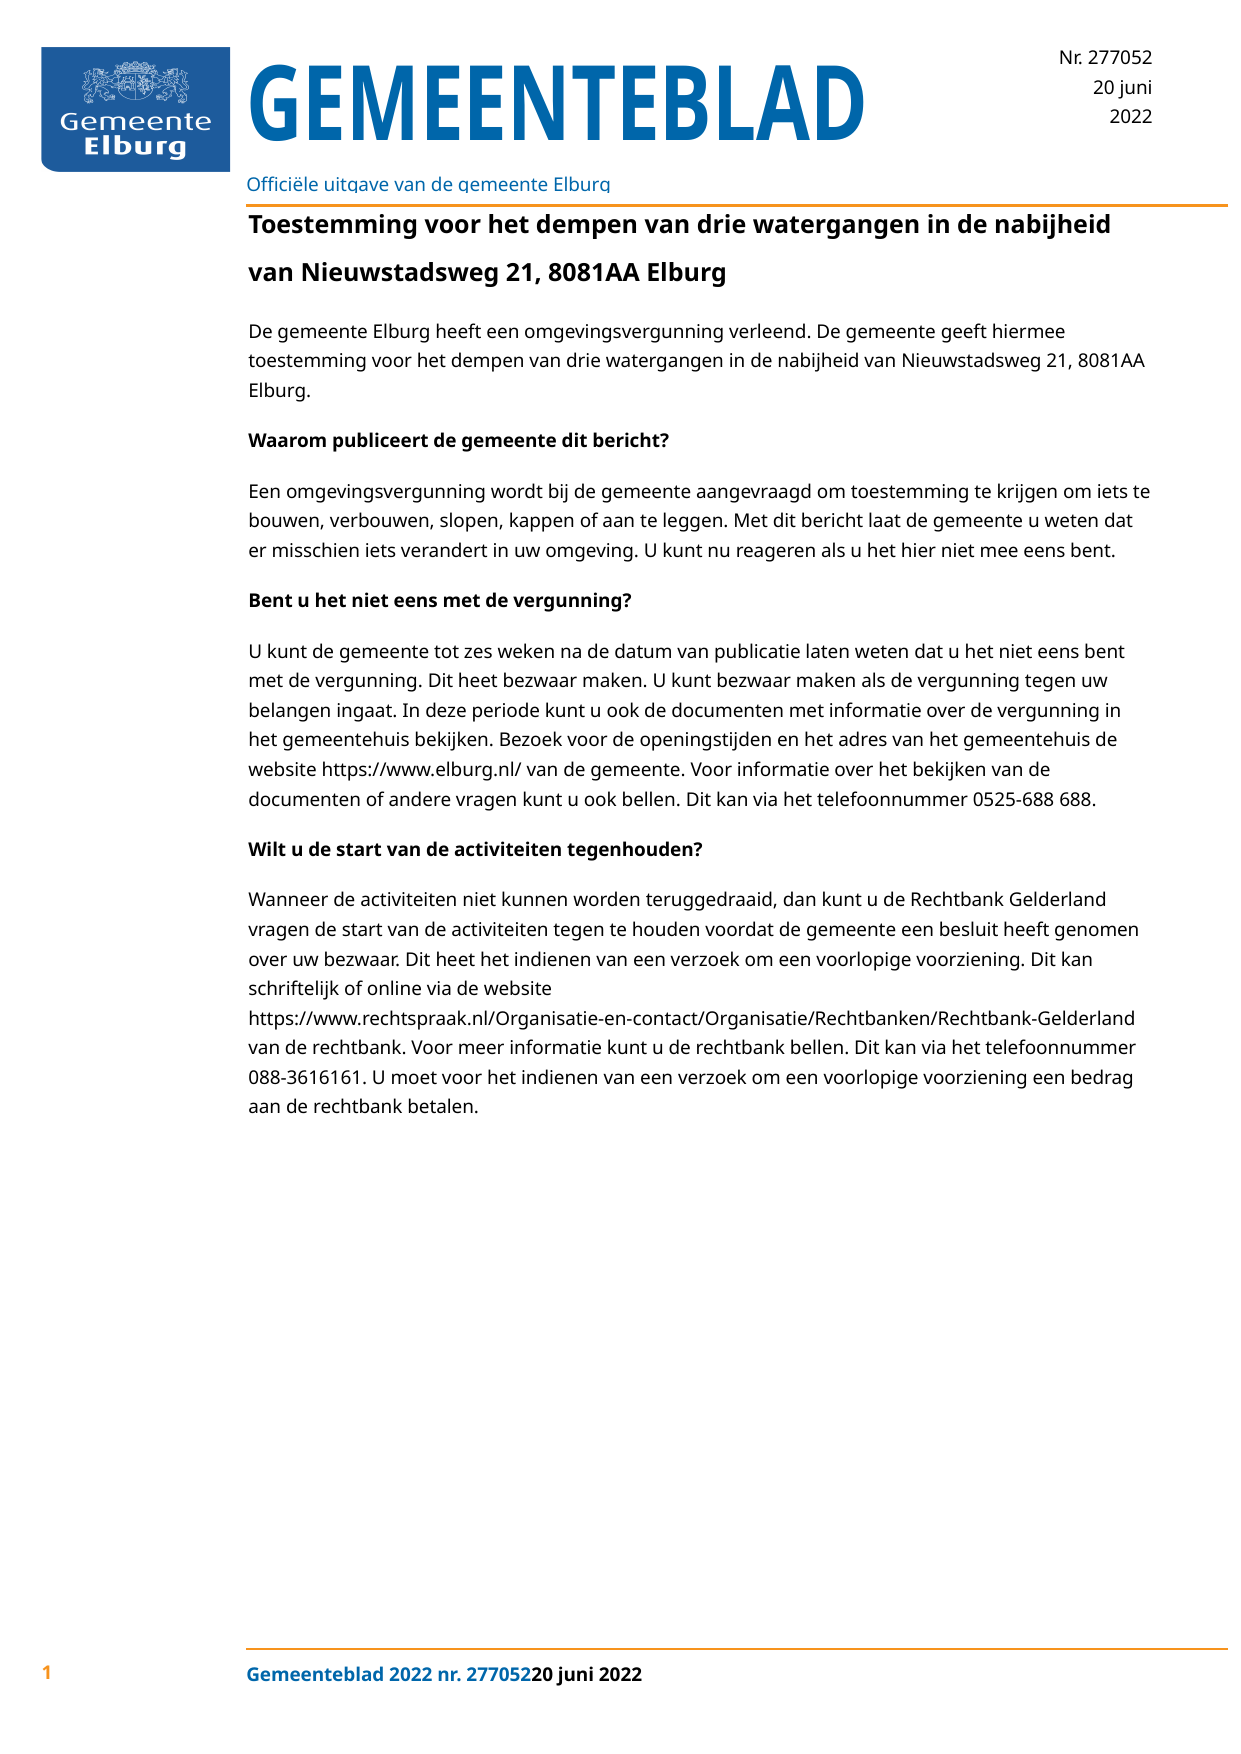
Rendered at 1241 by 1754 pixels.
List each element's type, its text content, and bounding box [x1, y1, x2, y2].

text U kunt de gemeente tot zes weken na de datum van publicatie laten weten dat u het niet eens bent met de vergunning. Dit heet bezwaar maken. U kunt bezwaar maken als de vergunning tegen uw belangen ingaat. In deze periode kunt u ook de documenten met informatie over de vergunning in het gemeentehuis bekijken. Bezoek voor de openingstijden en het adres van het gemeentehuis de website https://www.elburg.nl/ van de gemeente. Voor informatie over het bekijken van de documenten of andere vragen kunt u ook bellen. Dit kan via het telefoonnummer 0525-688 688. [248, 638, 1152, 812]
text Een omgevingsvergunning wordt bij de gemeente aangevraagd om toestemming te krijgen om iets te bouwen, verbouwen, slopen, kappen of aan te leggen. Met dit bericht laat de gemeente u weten dat er misschien iets verandert in uw omgeving. U kunt nu reageren als u het hier niet mee eens bent. [248, 478, 1152, 563]
text Wanneer de activiteiten niet kunnen worden teruggedraaid, dan kunt u de Rechtbank Gelderland vragen de start van de activiteiten tegen te houden voordat de gemeente een besluit heeft genomen over uw bezwaar. Dit heet het indienen van een verzoek om een voorlopige voorziening. Dit kan schriftelijk of online via de website https://www.rechtspraak.nl/Organisatie-en-contact/Organisatie/Rechtbanken/Rechtbank-Gelderland van de rechtbank. Voor meer informatie kunt u de rechtbank bellen. Dit kan via het telefoonnummer 088-3616161. U moet voor het indienen van een verzoek om een voorlopige voorziening een bedrag aan de rechtbank betalen. [248, 887, 1152, 1119]
text Wilt u de start van de activiteiten tegenhouden? [248, 836, 1152, 862]
text Toestemming voor het dempen van drie watergangen in de nabijheid van Nieuwstadsweg 21, 8081AA Elburg [248, 207, 1152, 288]
picture [41, 47, 231, 172]
text Bent u het niet eens met de vergunning? [248, 587, 1152, 613]
text De gemeente Elburg heeft een omgevingsvergunning verleend. De gemeente geeft hiermee toestemming voor het dempen van drie watergangen in de nabijheid van Nieuwstadsweg 21, 8081AA Elburg. [248, 318, 1152, 403]
text Waarom publiceert de gemeente dit bericht? [248, 427, 1152, 453]
